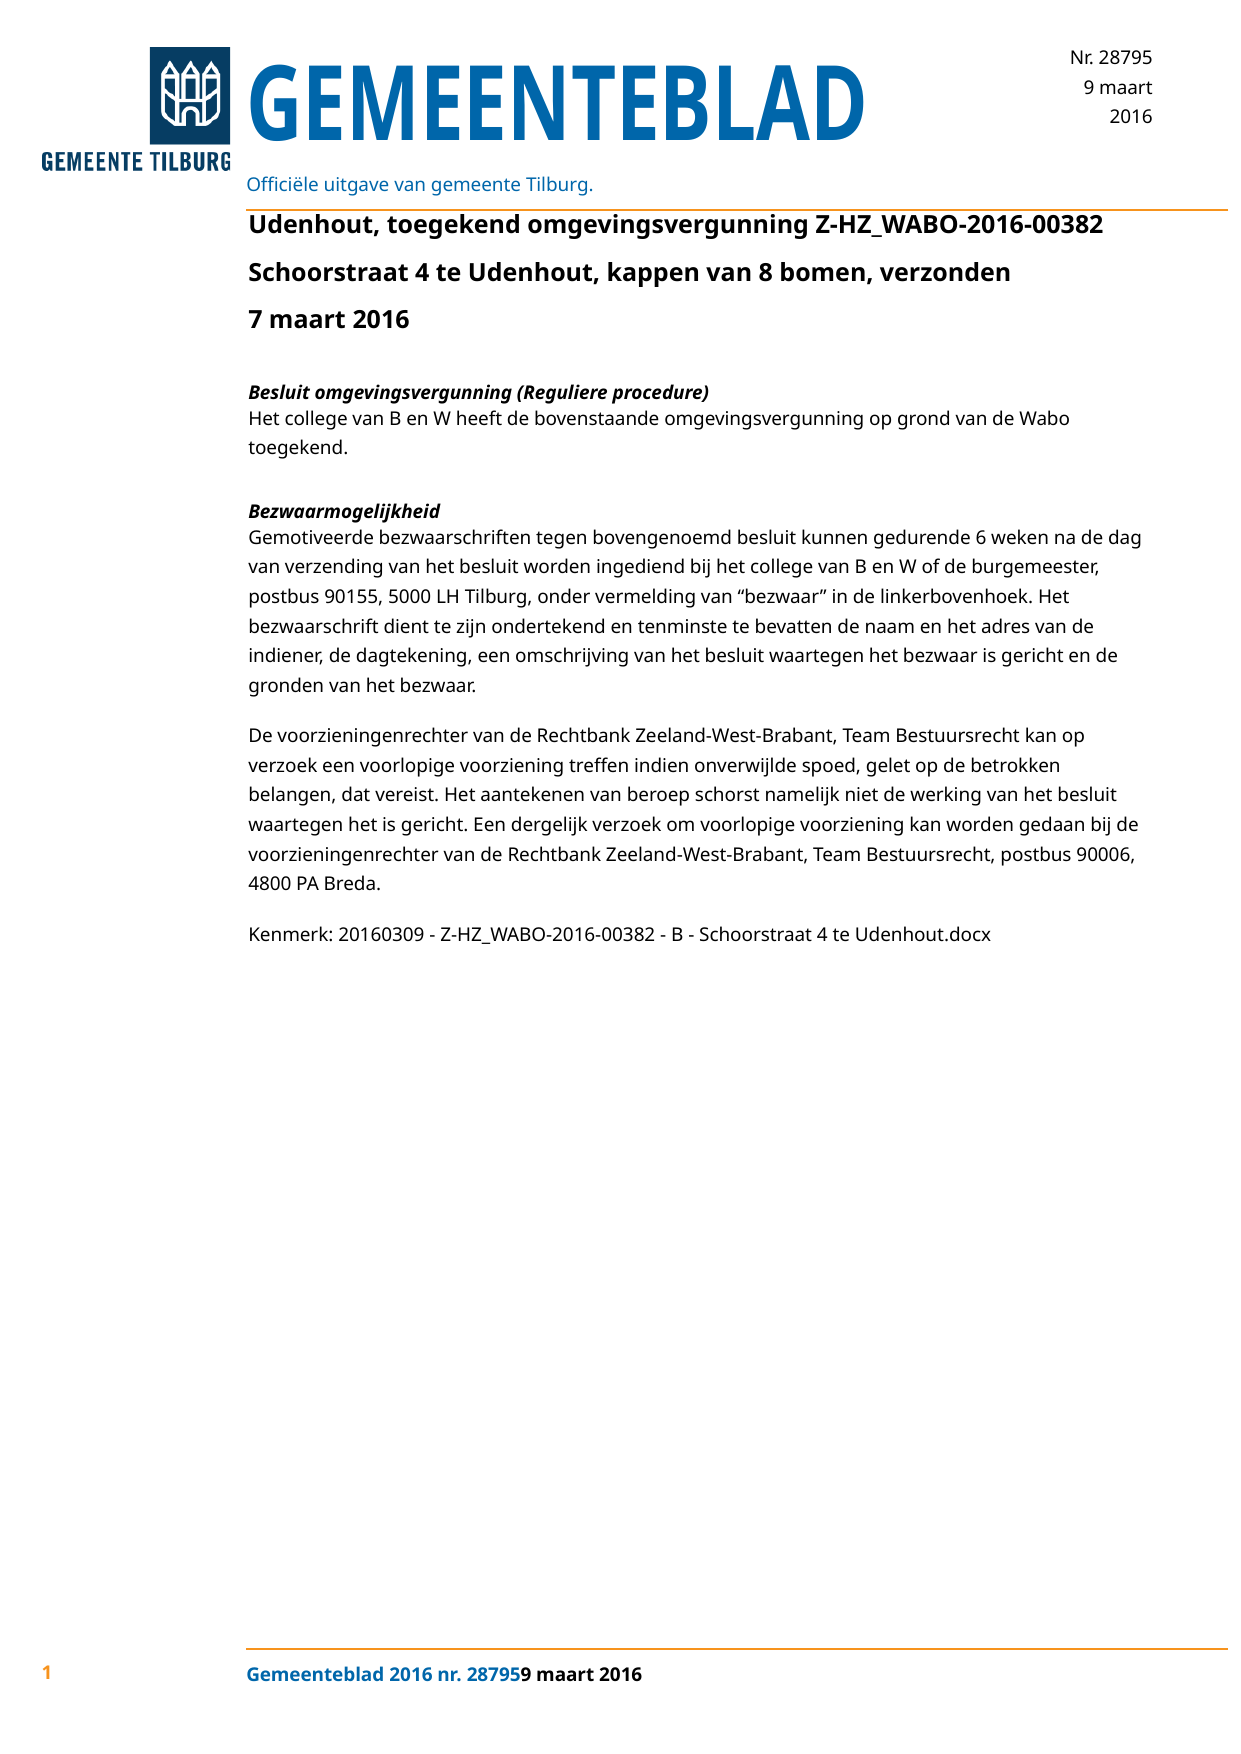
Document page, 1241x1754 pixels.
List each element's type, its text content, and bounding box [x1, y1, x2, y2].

text Udenhout, toegekend omgevingsvergunning Z-HZ_WABO-2016-00382 Schoorstraat 4 te Udenhout, kappen van 8 bomen, verzonden 7 maart 2016 [248, 211, 1152, 336]
text De voorzieningenrechter van de Rechtbank Zeeland-West-Brabant, Team Bestuursrecht kan op verzoek een voorlopige voorziening treffen indien onverwijlde spoed, gelet op de betrokken belangen, dat vereist. Het aantekenen van beroep schorst namelijk niet de werking van het besluit waartegen het is gericht. Een dergelijk verzoek om voorlopige voorziening kan worden gedaan bij de voorzieningenrechter van de Rechtbank Zeeland-West-Brabant, Team Bestuursrecht, postbus 90006, 4800 PA Breda. [248, 722, 1152, 896]
text Besluit omgevingsvergunning (Reguliere procedure) [248, 379, 1152, 405]
text Gemotiveerde bezwaarschriften tegen bovengenoemd besluit kunnen gedurende 6 weken na de dag van verzending van het besluit worden ingediend bij het college van B en W of de burgemeester, postbus 90155, 5000 LH Tilburg, onder vermelding van “bezwaar” in de linkerbovenhoek. Het bezwaarschrift dient te zijn ondertekend en tenminste te bevatten de naam en het adres van de indiener, de dagtekening, een omschrijving van het besluit waartegen het bezwaar is gericht en de gronden van het bezwaar. [248, 524, 1152, 698]
picture [41, 47, 231, 172]
text Kenmerk: 20160309 - Z-HZ_WABO-2016-00382 - B - Schoorstraat 4 te Udenhout.docx [248, 921, 1152, 946]
text Bezwaarmogelijkheid [248, 498, 1152, 524]
text Het college van B en W heeft de bovenstaande omgevingsvergunning op grond van de Wabo toegekend. [248, 405, 1152, 460]
